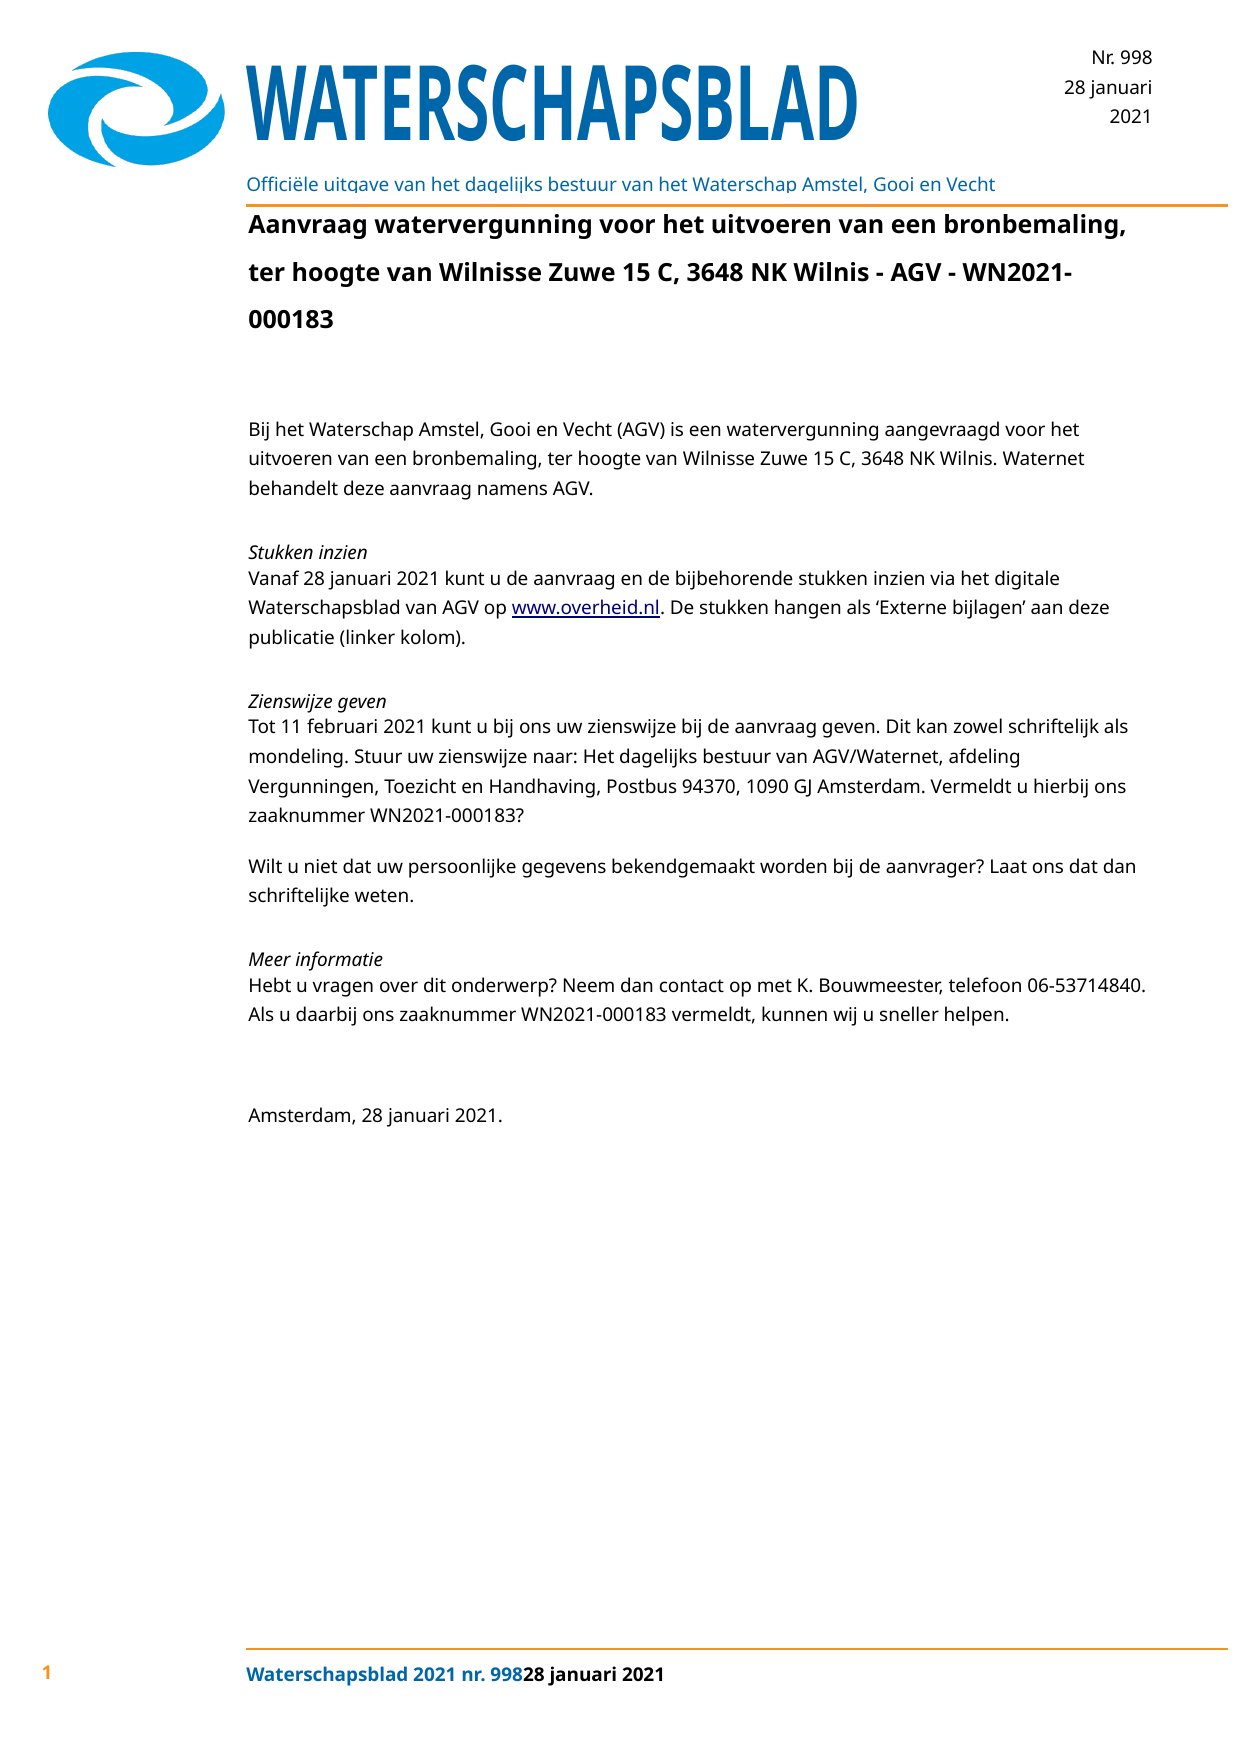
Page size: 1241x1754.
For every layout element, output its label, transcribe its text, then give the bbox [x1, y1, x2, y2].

text Wilt u niet dat uw persoonlijke gegevens bekendgemaakt worden bij de aanvrager? Laat ons dat dan schriftelijke weten. [248, 853, 1152, 908]
text Zienswijze geven [248, 688, 1152, 714]
text Aanvraag watervergunning voor het uitvoeren van een bronbemaling, ter hoogte van Wilnisse Zuwe 15 C, 3648 NK Wilnis - AGV - WN2021-000183 [248, 207, 1152, 336]
text Amsterdam, 28 januari 2021. [248, 1102, 1152, 1128]
text Hebt u vragen over dit onderwerp? Neem dan contact op met K. Bouwmeester, telefoon 06-53714840. Als u daarbij ons zaaknummer WN2021-000183 vermeldt, kunnen wij u sneller helpen. [248, 972, 1152, 1027]
text Stukken inzien [248, 539, 1152, 565]
picture [41, 47, 231, 172]
text Vanaf 28 januari 2021 kunt u de aanvraag en de bijbehorende stukken inzien via het digitale Waterschapsblad van AGV op www.overheid.nl. De stukken hangen als ‘Externe bijlagen’ aan deze publicatie (linker kolom). [248, 565, 1152, 650]
text Bij het Waterschap Amstel, Gooi en Vecht (AGV) is een watervergunning aangevraagd voor het uitvoeren van een bronbemaling, ter hoogte van Wilnisse Zuwe 15 C, 3648 NK Wilnis. Waternet behandelt deze aanvraag namens AGV. [248, 416, 1152, 501]
text Tot 11 februari 2021 kunt u bij ons uw zienswijze bij de aanvraag geven. Dit kan zowel schriftelijk als mondeling. Stuur uw zienswijze naar: Het dagelijks bestuur van AGV/Waternet, afdeling Vergunningen, Toezicht en Handhaving, Postbus 94370, 1090 GJ Amsterdam. Vermeldt u hierbij ons zaaknummer WN2021-000183? [248, 714, 1152, 828]
text Meer informatie [248, 946, 1152, 972]
